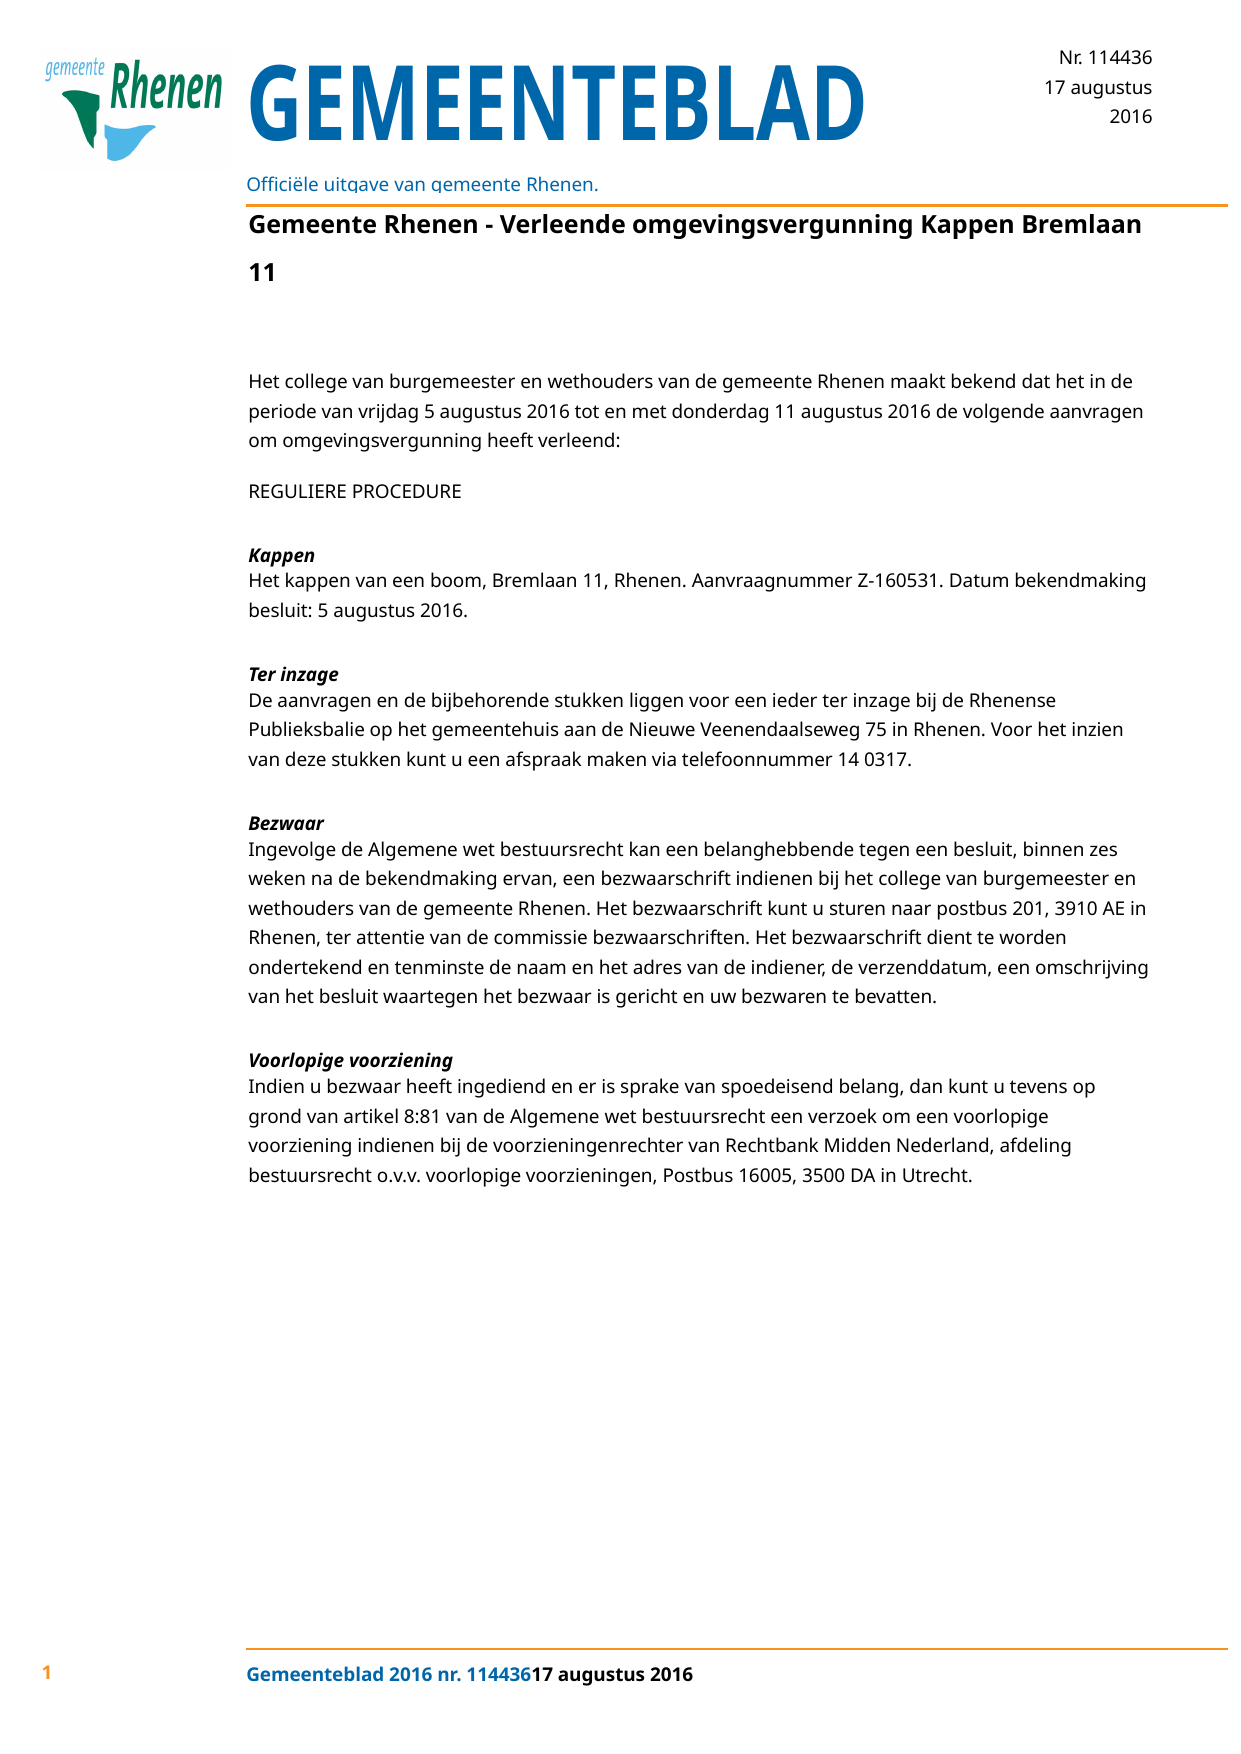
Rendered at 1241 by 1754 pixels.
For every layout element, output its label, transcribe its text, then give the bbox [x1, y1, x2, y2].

text Voorlopige voorziening [248, 1048, 1152, 1073]
text Gemeente Rhenen - Verleende omgevingsvergunning Kappen Bremlaan 11 [248, 207, 1152, 288]
text Indien u bezwaar heeft ingediend en er is sprake van spoedeisend belang, dan kunt u tevens op grond van artikel 8:81 van de Algemene wet bestuursrecht een verzoek om een voorlopige voorziening indienen bij de voorzieningenrechter van Rechtbank Midden Nederland, afdeling bestuursrecht o.v.v. voorlopige voorzieningen, Postbus 16005, 3500 DA in Utrecht. [248, 1073, 1152, 1188]
text Ingevolge de Algemene wet bestuursrecht kan een belanghebbende tegen een besluit, binnen zes weken na de bekendmaking ervan, een bezwaarschrift indienen bij het college van burgemeester en wethouders van de gemeente Rhenen. Het bezwaarschrift kunt u sturen naar postbus 201, 3910 AE in Rhenen, ter attentie van de commissie bezwaarschriften. Het bezwaarschrift dient te worden ondertekend en tenminste de naam en het adres van de indiener, de verzenddatum, een omschrijving van het besluit waartegen het bezwaar is gericht en uw bezwaren te bevatten. [248, 836, 1152, 1009]
text Kappen [248, 542, 1152, 568]
text REGULIERE PROCEDURE [248, 478, 1152, 504]
picture [41, 47, 231, 172]
text Ter inzage [248, 661, 1152, 687]
text De aanvragen en de bijbehorende stukken liggen voor een ieder ter inzage bij de Rhenense Publieksbalie op het gemeentehuis aan de Nieuwe Veenendaalseweg 75 in Rhenen. Voor het inzien van deze stukken kunt u een afspraak maken via telefoonnummer 14 0317. [248, 687, 1152, 772]
text Het kappen van een boom, Bremlaan 11, Rhenen. Aanvraagnummer Z-160531. Datum bekendmaking besluit: 5 augustus 2016. [248, 568, 1152, 623]
text Bezwaar [248, 810, 1152, 836]
text Het college van burgemeester en wethouders van de gemeente Rhenen maakt bekend dat het in de periode van vrijdag 5 augustus 2016 tot en met donderdag 11 augustus 2016 de volgende aanvragen om omgevingsvergunning heeft verleend: [248, 368, 1152, 453]
